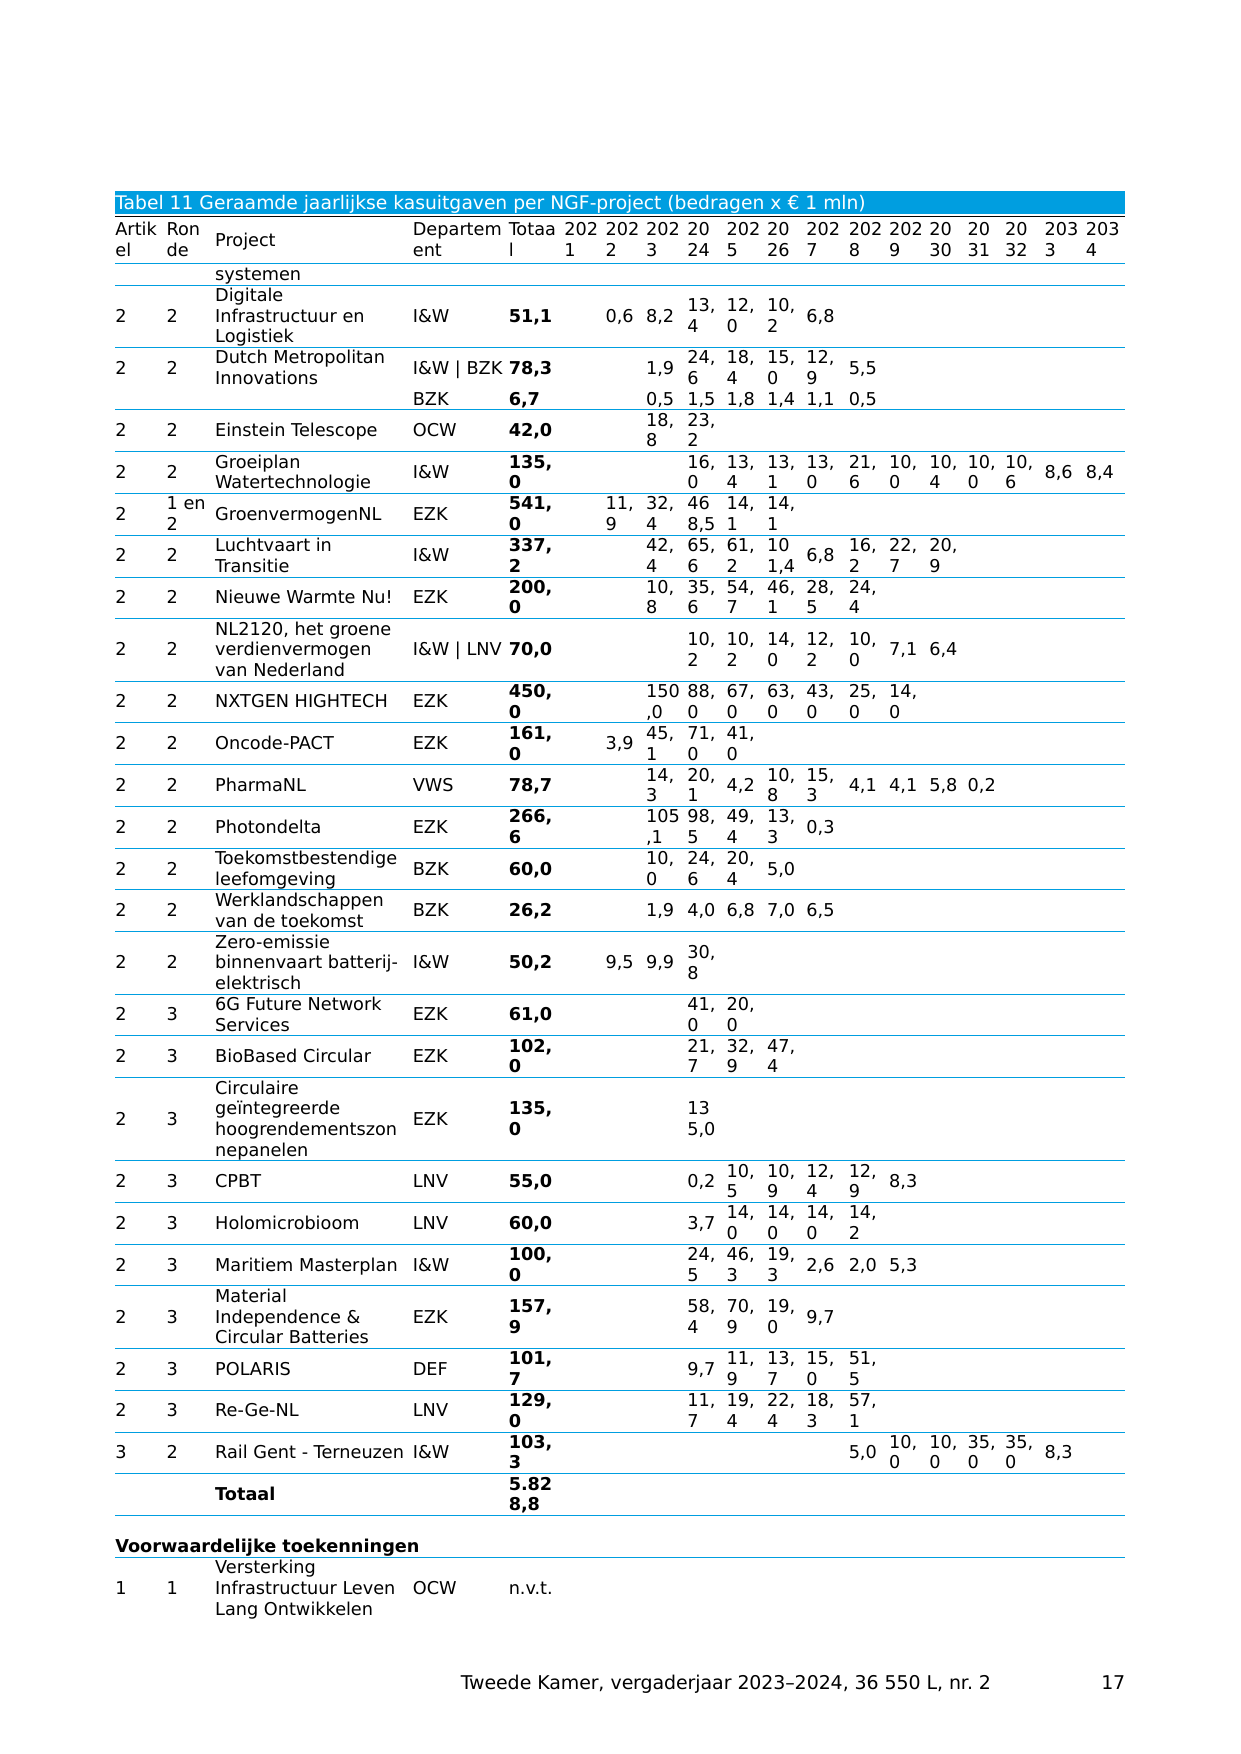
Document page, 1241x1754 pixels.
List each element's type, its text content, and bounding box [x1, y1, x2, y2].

table_cell LNV [410, 1203, 506, 1244]
table_cell 13,7 [764, 1349, 803, 1389]
table_cell 9,7 [803, 1286, 846, 1348]
table_cell 5,0 [764, 849, 803, 889]
table_cell [1083, 1536, 1125, 1557]
table_cell [846, 1516, 886, 1536]
table_cell 41,0 [724, 723, 764, 764]
table_cell [1002, 286, 1041, 347]
table_cell 8,6 [1041, 452, 1083, 493]
table_cell 10,2 [724, 619, 764, 681]
table_cell [410, 264, 506, 284]
table_cell [886, 849, 926, 889]
table_cell [212, 1516, 410, 1536]
table_cell [803, 932, 846, 993]
table_cell 1 en 2 [164, 494, 212, 534]
table_cell [886, 723, 926, 764]
table_cell 2 [164, 682, 212, 722]
table_cell 100,0 [506, 1245, 561, 1285]
table_cell [886, 807, 926, 848]
table_cell 2 [115, 578, 163, 618]
table_cell [1083, 1474, 1125, 1515]
table_cell [603, 348, 643, 389]
table_cell 35,0 [965, 1433, 1002, 1473]
table_cell [603, 619, 643, 681]
table_cell Project [212, 217, 410, 263]
table_cell Circulaire geïntegreerde hoogrendementszonnepanelen [212, 1078, 410, 1160]
table_cell [965, 578, 1002, 618]
table_cell CPBT [212, 1161, 410, 1202]
table_cell [886, 1516, 926, 1536]
table_cell Re-Ge-NL [212, 1391, 410, 1431]
table_cell [561, 452, 602, 493]
table_cell [1083, 619, 1125, 681]
table_cell [115, 389, 163, 409]
table_cell [1041, 619, 1083, 681]
table_cell [926, 1078, 964, 1160]
table_cell [561, 1474, 602, 1515]
table_cell [846, 1078, 886, 1160]
table_cell [603, 1203, 643, 1244]
table_cell Totaal [506, 217, 561, 263]
table_cell 2 [164, 286, 212, 347]
table_cell EZK [410, 1078, 506, 1160]
table_cell 1,9 [643, 348, 684, 389]
table_cell 26,2 [506, 890, 561, 931]
table_cell Versterking Infrastructuur Leven Lang Ontwikkelen [212, 1558, 410, 1619]
table_cell 2 [115, 410, 163, 451]
table_cell 0,5 [846, 389, 886, 409]
table_cell [926, 578, 964, 618]
table_cell 2023 [643, 217, 684, 263]
table_cell [603, 1474, 643, 1515]
table_cell [803, 1474, 846, 1515]
table_cell 135,0 [506, 452, 561, 493]
table_cell [846, 890, 886, 931]
table_cell I&W [410, 1433, 506, 1473]
table_cell [561, 1286, 602, 1348]
table_cell 20,9 [926, 536, 964, 576]
table_cell [561, 995, 602, 1035]
table_cell 2 [115, 1078, 163, 1160]
table_cell 468,5 [684, 494, 723, 534]
table_cell [1002, 682, 1041, 722]
table_cell 2 [115, 849, 163, 889]
table_cell 129,0 [506, 1391, 561, 1431]
table_cell [764, 1078, 803, 1160]
table_cell [1002, 995, 1041, 1035]
table_cell [724, 1516, 764, 1536]
table_cell [803, 1558, 846, 1619]
table_cell 2 [115, 536, 163, 576]
table_cell 2 [115, 807, 163, 848]
table_cell [643, 1516, 684, 1536]
table_cell I&W [410, 1245, 506, 1285]
table_cell 2 [115, 932, 163, 993]
table_cell 22,7 [886, 536, 926, 576]
table_cell 10,8 [764, 765, 803, 806]
table_cell 47,4 [764, 1036, 803, 1077]
table_cell PharmaNL [212, 765, 410, 806]
table_cell Totaal [212, 1474, 410, 1515]
table_cell 10,0 [965, 452, 1002, 493]
table_cell [1041, 494, 1083, 534]
table_cell 78,3 [506, 348, 561, 389]
table_cell [561, 536, 602, 576]
table_cell 10,5 [724, 1161, 764, 1202]
table_cell 46,3 [724, 1245, 764, 1285]
table_cell [1083, 389, 1125, 409]
table_cell 2028 [846, 217, 886, 263]
table_cell 0,2 [965, 765, 1002, 806]
table_cell [643, 1474, 684, 1515]
table_cell [1002, 1391, 1041, 1431]
table_cell [164, 389, 212, 409]
table_cell 20,0 [724, 995, 764, 1035]
table_cell 2 [115, 1161, 163, 1202]
table_cell [1041, 264, 1083, 284]
table_cell 14,0 [886, 682, 926, 722]
table_cell [1002, 1349, 1041, 1389]
table_cell 65,6 [684, 536, 723, 576]
table_cell 20,1 [684, 765, 723, 806]
table_cell 16,0 [684, 452, 723, 493]
table_cell Ronde [164, 217, 212, 263]
table_cell [764, 932, 803, 993]
table_cell [1002, 807, 1041, 848]
table_cell 2 [164, 410, 212, 451]
table_cell [926, 1558, 964, 1619]
table_cell [926, 1516, 964, 1536]
table_cell [684, 1433, 723, 1473]
table_cell [926, 1245, 964, 1285]
table_cell 2034 [1083, 217, 1125, 263]
table_cell [561, 578, 602, 618]
table_cell 1,8 [724, 389, 764, 409]
table_cell [1083, 1203, 1125, 1244]
table_cell 0,2 [684, 1161, 723, 1202]
table_cell 1 [115, 1558, 163, 1619]
table_cell 70,9 [724, 1286, 764, 1348]
table_cell 2026 [764, 217, 803, 263]
table_cell 8,2 [643, 286, 684, 347]
table_cell [965, 286, 1002, 347]
table_cell [1002, 1474, 1041, 1515]
table_cell 5,8 [926, 765, 964, 806]
table_cell I&W | BZK [410, 348, 506, 389]
table_cell [1083, 1245, 1125, 1285]
table_cell 88,0 [684, 682, 723, 722]
table_cell [764, 1558, 803, 1619]
table_cell [1083, 1036, 1125, 1077]
table_cell 42,4 [643, 536, 684, 576]
table_cell [965, 1391, 1002, 1431]
table_cell [1041, 995, 1083, 1035]
table_cell [164, 264, 212, 284]
table_cell [561, 1391, 602, 1431]
table_cell [1083, 1516, 1125, 1536]
table_cell 2 [115, 1286, 163, 1348]
table_cell OCW [410, 410, 506, 451]
table_cell 14,2 [846, 1203, 886, 1244]
table_cell [764, 264, 803, 284]
table_cell [1002, 264, 1041, 284]
table_cell Groeiplan Watertechnologie [212, 452, 410, 493]
table_cell [1083, 1349, 1125, 1389]
table_cell [1002, 536, 1041, 576]
table_cell 18,8 [643, 410, 684, 451]
table_cell [965, 389, 1002, 409]
table_cell [561, 410, 602, 451]
table_cell I&W [410, 286, 506, 347]
table_cell [1041, 410, 1083, 451]
table_cell 3 [164, 1286, 212, 1348]
table_cell [1083, 932, 1125, 993]
table_cell [603, 389, 643, 409]
table_cell 63,0 [764, 682, 803, 722]
table_cell Zero-emissie binnenvaart batterij-elektrisch [212, 932, 410, 993]
table_cell 14,0 [764, 619, 803, 681]
table_cell [643, 1078, 684, 1160]
table_cell 35,6 [684, 578, 723, 618]
table_cell 6,7 [506, 389, 561, 409]
table_cell 2030 [926, 217, 964, 263]
table_cell [926, 890, 964, 931]
table_cell 4,1 [846, 765, 886, 806]
table_cell 2 [115, 1391, 163, 1431]
table_cell 10,2 [684, 619, 723, 681]
table_cell [212, 389, 410, 409]
table_cell 8,4 [1083, 452, 1125, 493]
table_cell [965, 849, 1002, 889]
table_cell [724, 1078, 764, 1160]
table_cell Oncode-PACT [212, 723, 410, 764]
table_cell 2 [164, 723, 212, 764]
table_cell systemen [212, 264, 410, 284]
table_cell [506, 1516, 561, 1536]
table_cell 57,1 [846, 1391, 886, 1431]
table_cell [886, 1203, 926, 1244]
table_cell [926, 995, 964, 1035]
table_cell 50,2 [506, 932, 561, 993]
table_cell 24,6 [684, 348, 723, 389]
table_cell [926, 410, 964, 451]
table_cell [1041, 1558, 1083, 1619]
table_cell 2024 [684, 217, 723, 263]
table_cell 12,9 [803, 348, 846, 389]
table_cell [1002, 1516, 1041, 1536]
table_cell 3,9 [603, 723, 643, 764]
table_cell 10,9 [764, 1161, 803, 1202]
table_cell 14,1 [724, 494, 764, 534]
table_cell [1083, 1558, 1125, 1619]
table_cell [965, 1286, 1002, 1348]
table_cell [965, 932, 1002, 993]
table_cell 101,4 [764, 536, 803, 576]
table_cell [643, 995, 684, 1035]
table_cell [561, 849, 602, 889]
table_cell [603, 1078, 643, 1160]
table_cell [1083, 286, 1125, 347]
table_cell [965, 1161, 1002, 1202]
table_cell [886, 494, 926, 534]
table_cell [1041, 348, 1083, 389]
table_cell [643, 1349, 684, 1389]
table_cell 60,0 [506, 849, 561, 889]
table_cell [1002, 890, 1041, 931]
table_cell [1002, 494, 1041, 534]
table_cell [684, 1558, 723, 1619]
table_cell [926, 682, 964, 722]
table_cell [1041, 1036, 1083, 1077]
table_cell [1083, 765, 1125, 806]
table_cell [1002, 1286, 1041, 1348]
table_cell [926, 1203, 964, 1244]
table_cell 45,1 [643, 723, 684, 764]
table_cell LNV [410, 1391, 506, 1431]
table_cell [643, 1161, 684, 1202]
table_cell 32,9 [724, 1036, 764, 1077]
table_cell 2 [115, 765, 163, 806]
table_cell GroenvermogenNL [212, 494, 410, 534]
table_cell [886, 264, 926, 284]
table_cell [1002, 1203, 1041, 1244]
table_cell 2 [115, 286, 163, 347]
table_cell [1041, 1349, 1083, 1389]
table_cell I&W [410, 536, 506, 576]
table_cell [803, 1078, 846, 1160]
table_cell n.v.t. [506, 1558, 561, 1619]
table_cell 5,0 [846, 1433, 886, 1473]
table_cell BZK [410, 849, 506, 889]
table_cell [1041, 578, 1083, 618]
table_cell [965, 890, 1002, 931]
table_cell [561, 494, 602, 534]
table_cell 6,8 [803, 286, 846, 347]
table_cell EZK [410, 995, 506, 1035]
table_cell [965, 410, 1002, 451]
table_cell 0,5 [643, 389, 684, 409]
table_cell 2 [115, 995, 163, 1035]
table_cell [926, 286, 964, 347]
table_cell [603, 536, 643, 576]
table_cell [764, 1516, 803, 1536]
table_cell [1002, 410, 1041, 451]
table_cell 0,3 [803, 807, 846, 848]
table_cell [724, 1558, 764, 1619]
table_cell 12,9 [846, 1161, 886, 1202]
table_cell 1 [164, 1558, 212, 1619]
table_cell 1,9 [643, 890, 684, 931]
table_cell [643, 452, 684, 493]
table_cell [164, 1474, 212, 1515]
table_cell EZK [410, 723, 506, 764]
table_cell [561, 1161, 602, 1202]
table_cell 10,0 [643, 849, 684, 889]
table_cell [846, 1474, 886, 1515]
table_cell [115, 1516, 163, 1536]
table_cell [603, 1391, 643, 1431]
table_cell [603, 890, 643, 931]
table_cell 61,2 [724, 536, 764, 576]
table_cell [965, 1203, 1002, 1244]
table_cell [724, 410, 764, 451]
table_cell [926, 1349, 964, 1389]
table_cell [561, 264, 602, 284]
table_cell EZK [410, 1036, 506, 1077]
table_cell 2021 [561, 217, 602, 263]
table_cell 58,4 [684, 1286, 723, 1348]
table_cell [926, 849, 964, 889]
table_cell Luchtvaart in Transitie [212, 536, 410, 576]
table_cell [561, 890, 602, 931]
table_cell Dutch Metropolitan Innovations [212, 348, 410, 389]
table_cell 2,0 [846, 1245, 886, 1285]
table_cell 11,7 [684, 1391, 723, 1431]
table_cell [561, 286, 602, 347]
table_cell [410, 1474, 506, 1515]
table_cell [1041, 1078, 1083, 1160]
table_cell [1083, 1391, 1125, 1431]
table_cell 2 [115, 619, 163, 681]
table_cell 14,0 [724, 1203, 764, 1244]
table_cell 15,0 [803, 1349, 846, 1389]
table_cell 42,0 [506, 410, 561, 451]
table_cell 2 [115, 1036, 163, 1077]
table_cell [926, 389, 964, 409]
table_cell [846, 264, 886, 284]
table_cell 22,4 [764, 1391, 803, 1431]
table_cell [886, 1558, 926, 1619]
table_cell 71,0 [684, 723, 723, 764]
table_cell EZK [410, 494, 506, 534]
table_cell 61,0 [506, 995, 561, 1035]
table_cell NXTGEN HIGHTECH [212, 682, 410, 722]
table_cell 19,0 [764, 1286, 803, 1348]
table_cell 103,3 [506, 1433, 561, 1473]
table_cell [1041, 1245, 1083, 1285]
table_cell 266,6 [506, 807, 561, 848]
table_cell [1083, 1161, 1125, 1202]
table_cell [1041, 1203, 1083, 1244]
table_cell [886, 348, 926, 389]
table_cell BioBased Circular [212, 1036, 410, 1077]
table_cell EZK [410, 807, 506, 848]
table_cell 2 [115, 348, 163, 389]
table_cell 2 [115, 1203, 163, 1244]
table_cell [643, 1036, 684, 1077]
table_cell 5.828,8 [506, 1474, 561, 1515]
table_cell [965, 1349, 1002, 1389]
table_cell Toekomstbestendige leefomgeving [212, 849, 410, 889]
table_cell [846, 1036, 886, 1077]
table_cell [803, 849, 846, 889]
table_cell [561, 389, 602, 409]
table_cell [603, 1558, 643, 1619]
table_cell [886, 932, 926, 993]
table_cell [1041, 389, 1083, 409]
table_cell [1083, 1433, 1125, 1473]
table_cell 2 [115, 682, 163, 722]
table_cell 10,8 [643, 578, 684, 618]
table_cell 18,3 [803, 1391, 846, 1431]
table_cell 2 [115, 890, 163, 931]
table_cell [115, 264, 163, 284]
table_cell [1002, 1161, 1041, 1202]
table_cell [410, 1516, 506, 1536]
table_cell 13,3 [764, 807, 803, 848]
table_cell 14,0 [764, 1203, 803, 1244]
table_cell [724, 1474, 764, 1515]
table_cell [561, 619, 602, 681]
table_cell 19,3 [764, 1245, 803, 1285]
table_cell [1002, 389, 1041, 409]
table_cell 2 [115, 1245, 163, 1285]
table_cell [603, 807, 643, 848]
table_cell [1002, 578, 1041, 618]
table_cell 43,0 [803, 682, 846, 722]
table_cell 2 [164, 849, 212, 889]
table_cell [803, 1433, 846, 1473]
table_cell [926, 807, 964, 848]
table_cell [115, 1474, 163, 1515]
table_cell [1083, 348, 1125, 389]
table_cell [886, 1078, 926, 1160]
table_cell Digitale Infrastructuur en Logistiek [212, 286, 410, 347]
table_cell 13,4 [724, 452, 764, 493]
table_cell 3 [115, 1433, 163, 1473]
table_cell [803, 1516, 846, 1536]
table_cell [803, 264, 846, 284]
table_cell [926, 494, 964, 534]
table_cell 3 [164, 1161, 212, 1202]
table_cell Werklandschappen van de toekomst [212, 890, 410, 931]
table_cell [561, 932, 602, 993]
table_cell 3 [164, 1078, 212, 1160]
table_cell 35,0 [1002, 1433, 1041, 1473]
table_cell VWS [410, 765, 506, 806]
table_cell 49,4 [724, 807, 764, 848]
table_cell 14,0 [803, 1203, 846, 1244]
table_cell I&W [410, 452, 506, 493]
table_cell [846, 932, 886, 993]
table_cell 105,1 [643, 807, 684, 848]
table_cell OCW [410, 1558, 506, 1619]
table_cell [926, 348, 964, 389]
table_cell [926, 1474, 964, 1515]
table_cell [965, 807, 1002, 848]
table_cell 25,0 [846, 682, 886, 722]
table_cell [965, 619, 1002, 681]
table_cell [1002, 1558, 1041, 1619]
table_cell Material Independence & Circular Batteries [212, 1286, 410, 1348]
table_cell 200,0 [506, 578, 561, 618]
table_cell 67,0 [724, 682, 764, 722]
table_cell [1041, 849, 1083, 889]
table_cell [1041, 1391, 1083, 1431]
table_cell 157,9 [506, 1286, 561, 1348]
table_cell [603, 1516, 643, 1536]
table_cell [603, 849, 643, 889]
table_cell [561, 1558, 602, 1619]
table_cell Rail Gent - Terneuzen [212, 1433, 410, 1473]
table_cell [846, 995, 886, 1035]
table_cell 24,5 [684, 1245, 723, 1285]
table_cell I&W [410, 932, 506, 993]
table_cell [846, 807, 886, 848]
table_cell [724, 1433, 764, 1473]
table_cell 450,0 [506, 682, 561, 722]
table_cell [1083, 1078, 1125, 1160]
table_cell [643, 1286, 684, 1348]
table_cell [764, 410, 803, 451]
table_cell 337,2 [506, 536, 561, 576]
table_cell 11,9 [724, 1349, 764, 1389]
table_cell [1041, 1286, 1083, 1348]
table_cell [561, 348, 602, 389]
table_cell [1002, 765, 1041, 806]
table_cell 7,1 [886, 619, 926, 681]
table_cell 5,5 [846, 348, 886, 389]
table_cell LNV [410, 1161, 506, 1202]
table_cell [1041, 682, 1083, 722]
table_cell [1083, 536, 1125, 576]
table_cell [965, 682, 1002, 722]
table_cell 19,4 [724, 1391, 764, 1431]
table_cell [886, 1286, 926, 1348]
table_cell [1041, 932, 1083, 993]
table_cell [846, 494, 886, 534]
table_cell 46,1 [764, 578, 803, 618]
table_cell 102,0 [506, 1036, 561, 1077]
table_cell [1083, 849, 1125, 889]
table_cell Einstein Telescope [212, 410, 410, 451]
table_cell [965, 723, 1002, 764]
table_cell [965, 348, 1002, 389]
table_cell [603, 765, 643, 806]
table_cell Holomicrobioom [212, 1203, 410, 1244]
table_cell 5,3 [886, 1245, 926, 1285]
table_cell [886, 1036, 926, 1077]
table_cell Maritiem Masterplan [212, 1245, 410, 1285]
table_cell 9,5 [603, 932, 643, 993]
table_cell 2025 [724, 217, 764, 263]
table_cell 7,0 [764, 890, 803, 931]
table_cell 6,5 [803, 890, 846, 931]
table_cell [1041, 765, 1083, 806]
table_cell [603, 682, 643, 722]
table_cell I&W | LNV [410, 619, 506, 681]
table_cell [603, 410, 643, 451]
table_cell [1002, 1245, 1041, 1285]
table_cell 98,5 [684, 807, 723, 848]
table_cell [803, 1036, 846, 1077]
table_cell 23,2 [684, 410, 723, 451]
table_cell 13,1 [764, 452, 803, 493]
table_cell [1041, 1474, 1083, 1515]
table_cell 4,2 [724, 765, 764, 806]
table_cell [886, 890, 926, 931]
table_cell 15,3 [803, 765, 846, 806]
table_cell [846, 410, 886, 451]
table_cell [561, 765, 602, 806]
table_cell 10,2 [764, 286, 803, 347]
table_cell 51,5 [846, 1349, 886, 1389]
table_cell 2 [164, 807, 212, 848]
table_cell [886, 995, 926, 1035]
table_cell 1,4 [764, 389, 803, 409]
table_cell [1083, 807, 1125, 848]
table_cell [603, 1161, 643, 1202]
table_cell Artikel [115, 217, 163, 263]
table_cell [965, 494, 1002, 534]
table_cell [886, 578, 926, 618]
table_cell [846, 1558, 886, 1619]
table_cell 2,6 [803, 1245, 846, 1285]
table_cell 2 [164, 1433, 212, 1473]
table_cell [603, 578, 643, 618]
table_cell [603, 1036, 643, 1077]
table_cell 10,0 [886, 452, 926, 493]
table_cell 15,0 [764, 348, 803, 389]
table_cell Voorwaardelijke toekenningen [115, 1536, 1041, 1557]
table_cell [643, 1203, 684, 1244]
table_cell [965, 264, 1002, 284]
table_cell [926, 1161, 964, 1202]
table_cell 14,3 [643, 765, 684, 806]
table_cell 135,0 [684, 1078, 723, 1160]
table_cell [1041, 890, 1083, 931]
table_cell [684, 1474, 723, 1515]
table_cell [803, 410, 846, 451]
table_cell 2 [164, 932, 212, 993]
table_cell [886, 389, 926, 409]
table_cell 18,4 [724, 348, 764, 389]
table_cell [764, 723, 803, 764]
table_cell 12,0 [724, 286, 764, 347]
table_cell [603, 1349, 643, 1389]
table_cell 2 [164, 765, 212, 806]
table_cell [803, 995, 846, 1035]
table_cell [1083, 1286, 1125, 1348]
table_cell 2 [164, 578, 212, 618]
table_cell [1002, 723, 1041, 764]
table_cell [603, 1286, 643, 1348]
table_cell [1041, 807, 1083, 848]
table_cell 16,2 [846, 536, 886, 576]
table_cell 78,7 [506, 765, 561, 806]
table_cell [803, 723, 846, 764]
table_cell 24,6 [684, 849, 723, 889]
table_cell [643, 1558, 684, 1619]
table_cell [561, 1433, 602, 1473]
table_cell [603, 995, 643, 1035]
table_cell 2027 [803, 217, 846, 263]
table_cell [846, 286, 886, 347]
table_cell 70,0 [506, 619, 561, 681]
table_cell [1002, 348, 1041, 389]
table_cell [561, 807, 602, 848]
table_cell [764, 1433, 803, 1473]
table_cell POLARIS [212, 1349, 410, 1389]
table_cell [886, 1474, 926, 1515]
table_cell [724, 932, 764, 993]
table_cell [603, 264, 643, 284]
table_cell [846, 849, 886, 889]
table_cell [561, 1036, 602, 1077]
table_cell [603, 452, 643, 493]
table_cell [1083, 494, 1125, 534]
table_cell EZK [410, 1286, 506, 1348]
table_cell [1083, 410, 1125, 451]
table_cell 60,0 [506, 1203, 561, 1244]
table_cell 20,4 [724, 849, 764, 889]
table_cell 4,1 [886, 765, 926, 806]
table_cell [643, 1391, 684, 1431]
table_cell 30,8 [684, 932, 723, 993]
table_cell 54,7 [724, 578, 764, 618]
table_cell 32,4 [643, 494, 684, 534]
table_cell [1002, 1078, 1041, 1160]
table_cell NL2120, het groene verdienvermogen van Nederland [212, 619, 410, 681]
table_cell Photondelta [212, 807, 410, 848]
table_cell 2 [115, 1349, 163, 1389]
table_cell [1083, 890, 1125, 931]
table_cell [643, 619, 684, 681]
table_cell [561, 682, 602, 722]
table_cell 3 [164, 1391, 212, 1431]
table_cell [926, 264, 964, 284]
table_cell [965, 995, 1002, 1035]
table_cell 150,0 [643, 682, 684, 722]
table_cell 12,4 [803, 1161, 846, 1202]
table_cell 135,0 [506, 1078, 561, 1160]
table_cell [1041, 1161, 1083, 1202]
table_cell [1041, 1536, 1083, 1557]
table_cell [846, 723, 886, 764]
table_cell [1083, 723, 1125, 764]
table_cell Departement [410, 217, 506, 263]
table_cell 2033 [1041, 217, 1083, 263]
table_cell [1083, 264, 1125, 284]
table_cell 11,9 [603, 494, 643, 534]
table_cell DEF [410, 1349, 506, 1389]
table_cell 2 [164, 348, 212, 389]
table_cell [561, 1349, 602, 1389]
table_cell [506, 264, 561, 284]
table_cell 101,7 [506, 1349, 561, 1389]
table_cell BZK [410, 389, 506, 409]
table_cell [561, 1203, 602, 1244]
table_cell [1002, 932, 1041, 993]
table_cell 8,3 [886, 1161, 926, 1202]
table_cell 2031 [965, 217, 1002, 263]
table_cell [561, 1516, 602, 1536]
table_cell 0,6 [603, 286, 643, 347]
table_cell 2029 [886, 217, 926, 263]
table_cell [1041, 286, 1083, 347]
table_cell 12,2 [803, 619, 846, 681]
table_cell 14,1 [764, 494, 803, 534]
table_cell 13,4 [684, 286, 723, 347]
table_cell 51,1 [506, 286, 561, 347]
table_cell 6G Future Network Services [212, 995, 410, 1035]
table_cell [1002, 619, 1041, 681]
table_cell [965, 1474, 1002, 1515]
table_cell Nieuwe Warmte Nu! [212, 578, 410, 618]
table_cell [886, 1349, 926, 1389]
table_cell 28,5 [803, 578, 846, 618]
table_cell EZK [410, 578, 506, 618]
table_cell 9,9 [643, 932, 684, 993]
table_cell [803, 494, 846, 534]
table_cell 2 [115, 494, 163, 534]
table_cell [603, 1433, 643, 1473]
table_cell 1,1 [803, 389, 846, 409]
table_cell 2 [164, 619, 212, 681]
table_cell 2 [115, 723, 163, 764]
table_cell 41,0 [684, 995, 723, 1035]
table_cell 1,5 [684, 389, 723, 409]
table_cell 10,0 [886, 1433, 926, 1473]
table_cell [926, 1036, 964, 1077]
table_cell [561, 1078, 602, 1160]
table_cell 21,6 [846, 452, 886, 493]
table_cell [1002, 1036, 1041, 1077]
table_cell [965, 1558, 1002, 1619]
table_cell 3 [164, 1203, 212, 1244]
table_cell [886, 286, 926, 347]
table_cell [561, 1245, 602, 1285]
table_cell [684, 264, 723, 284]
table_cell 6,8 [803, 536, 846, 576]
table_cell 3,7 [684, 1203, 723, 1244]
table_cell [164, 1516, 212, 1536]
table_cell 10,4 [926, 452, 964, 493]
table_cell [926, 1391, 964, 1431]
table_cell 10,6 [1002, 452, 1041, 493]
table_cell 2 [164, 536, 212, 576]
table_cell 4,0 [684, 890, 723, 931]
table_cell [926, 932, 964, 993]
table_cell 541,0 [506, 494, 561, 534]
table_cell 2022 [603, 217, 643, 263]
table_cell 2 [115, 452, 163, 493]
table_cell [1002, 849, 1041, 889]
table_cell [1041, 723, 1083, 764]
table_cell [886, 1391, 926, 1431]
table_cell [643, 264, 684, 284]
table_cell [724, 264, 764, 284]
table_cell [684, 1516, 723, 1536]
table_cell [926, 1286, 964, 1348]
table_cell 3 [164, 1036, 212, 1077]
table_cell 6,8 [724, 890, 764, 931]
table_cell [1083, 682, 1125, 722]
table_cell [965, 1078, 1002, 1160]
table_cell [965, 1516, 1002, 1536]
table_cell [886, 410, 926, 451]
table_cell 13,0 [803, 452, 846, 493]
table_cell [926, 723, 964, 764]
table_cell 2 [164, 890, 212, 931]
table_cell 3 [164, 995, 212, 1035]
table_cell 2 [164, 452, 212, 493]
table_cell [764, 995, 803, 1035]
table_cell [846, 1286, 886, 1348]
table_cell [1041, 536, 1083, 576]
table_cell [1083, 995, 1125, 1035]
table_cell [965, 1036, 1002, 1077]
table_cell 10,0 [926, 1433, 964, 1473]
table_cell 8,3 [1041, 1433, 1083, 1473]
table_cell 6,4 [926, 619, 964, 681]
table_cell 24,4 [846, 578, 886, 618]
table_cell 3 [164, 1245, 212, 1285]
table_cell [764, 1474, 803, 1515]
table_cell [965, 536, 1002, 576]
table_cell [1083, 578, 1125, 618]
table_cell EZK [410, 682, 506, 722]
table_cell [561, 723, 602, 764]
table_cell [965, 1245, 1002, 1285]
table_cell 9,7 [684, 1349, 723, 1389]
table_cell BZK [410, 890, 506, 931]
table_cell [643, 1433, 684, 1473]
table_cell 55,0 [506, 1161, 561, 1202]
table_cell 161,0 [506, 723, 561, 764]
table_cell [1041, 1516, 1083, 1536]
table_cell [643, 1245, 684, 1285]
table_cell [603, 1245, 643, 1285]
table_cell 3 [164, 1349, 212, 1389]
table_cell 21,7 [684, 1036, 723, 1077]
table_cell 2032 [1002, 217, 1041, 263]
table_cell 10,0 [846, 619, 886, 681]
